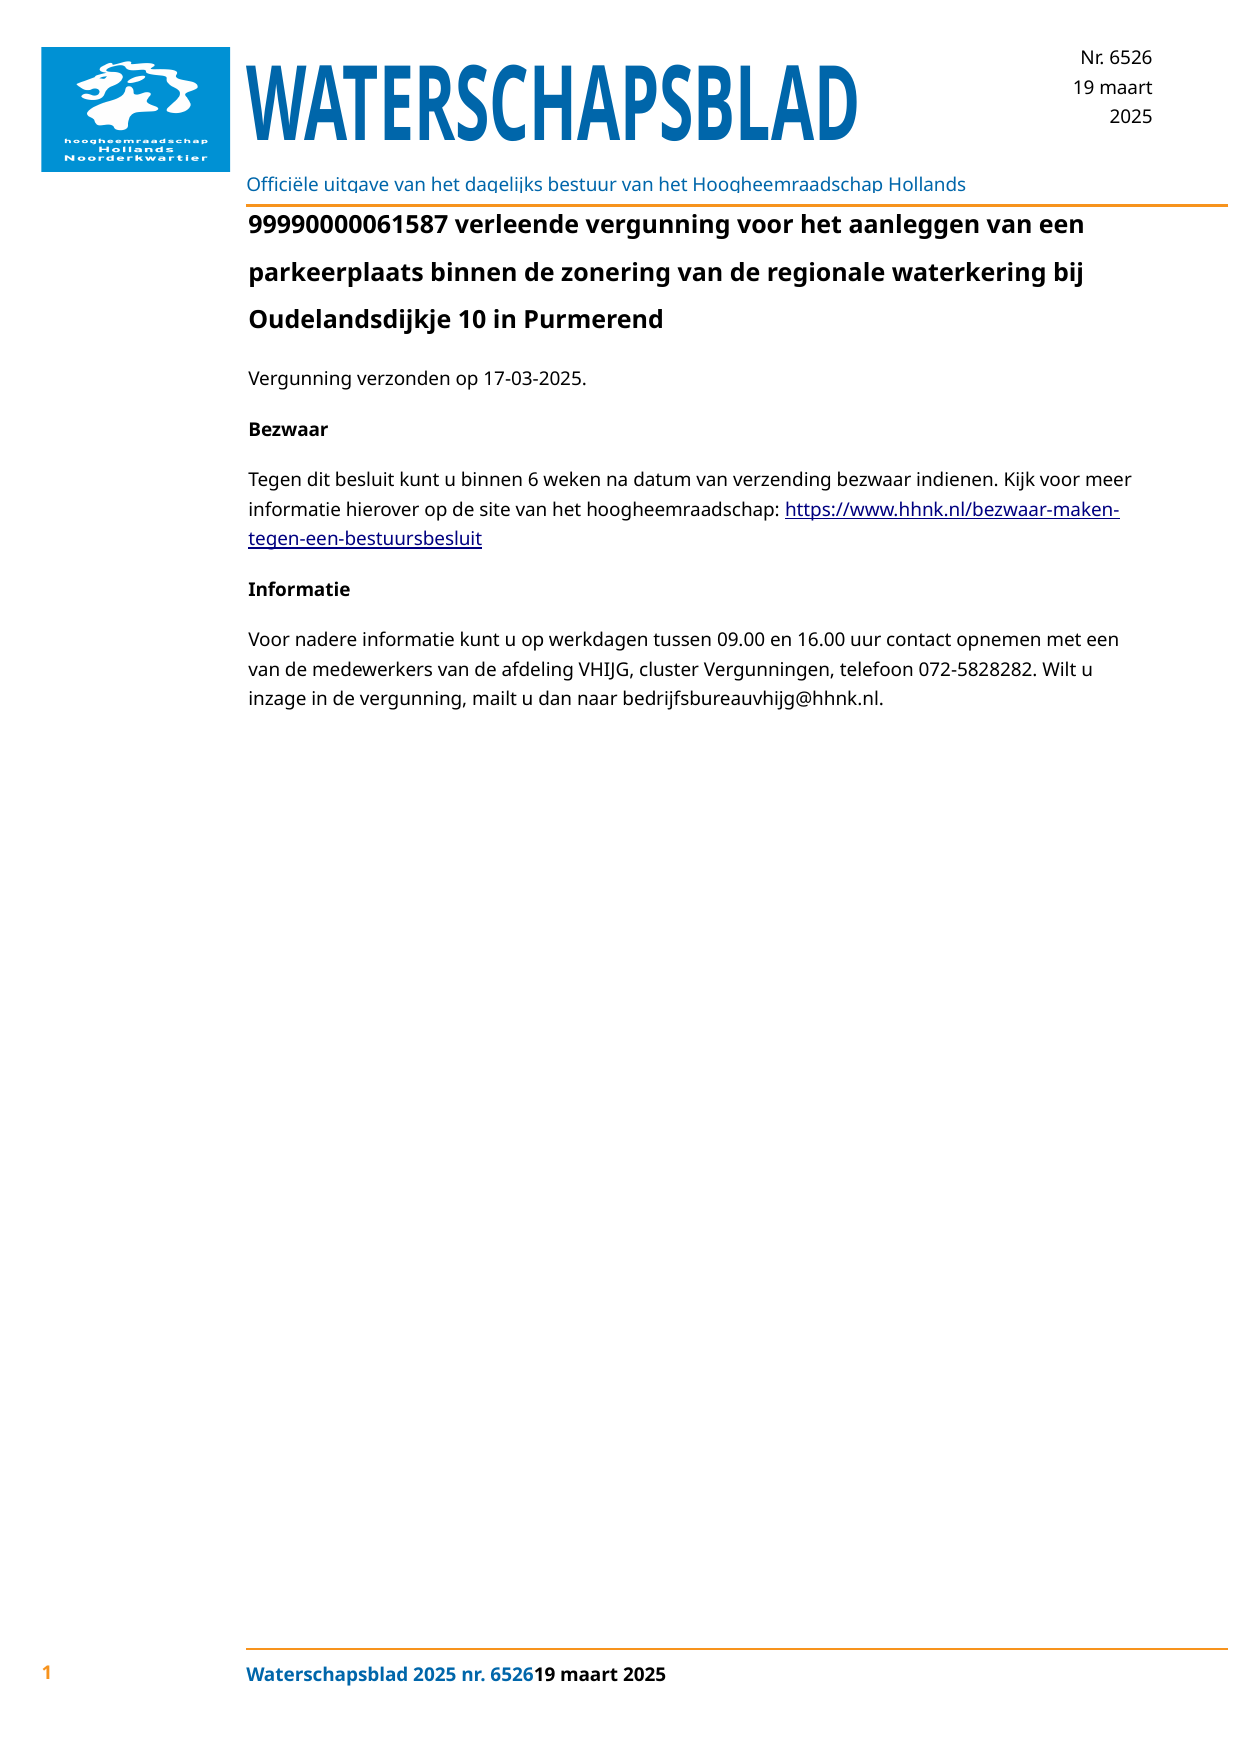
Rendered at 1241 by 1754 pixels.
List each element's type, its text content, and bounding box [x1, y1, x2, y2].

text Informatie [248, 576, 1152, 602]
text Tegen dit besluit kunt u binnen 6 weken na datum van verzending bezwaar indienen. Kijk voor meer informatie hierover op de site van het hoogheemraadschap: https://www.hhnk.nl/bezwaar-maken-tegen-een-bestuursbesluit [248, 466, 1152, 551]
picture [118, 62, 197, 112]
text Voor nadere informatie kunt u op werkdagen tussen 09.00 en 16.00 uur contact opnemen met een van de medewerkers van de afdeling VHIJG, cluster Vergunningen, telefoon 072-5828282. Wilt u inzage in de vergunning, mailt u dan naar bedrijfsbureauvhijg@hhnk.nl. [248, 626, 1152, 711]
picture [78, 64, 122, 99]
text 99990000061587 verleende vergunning voor het aanleggen van een parkeerplaats binnen de zonering van de regionale waterkering bij Oudelandsdijkje 10 in Purmerend [248, 207, 1152, 336]
picture [88, 87, 157, 130]
picture [129, 76, 144, 82]
text Vergunning verzonden op 17-03-2025. [248, 366, 1152, 391]
text Bezwaar [248, 416, 1152, 442]
